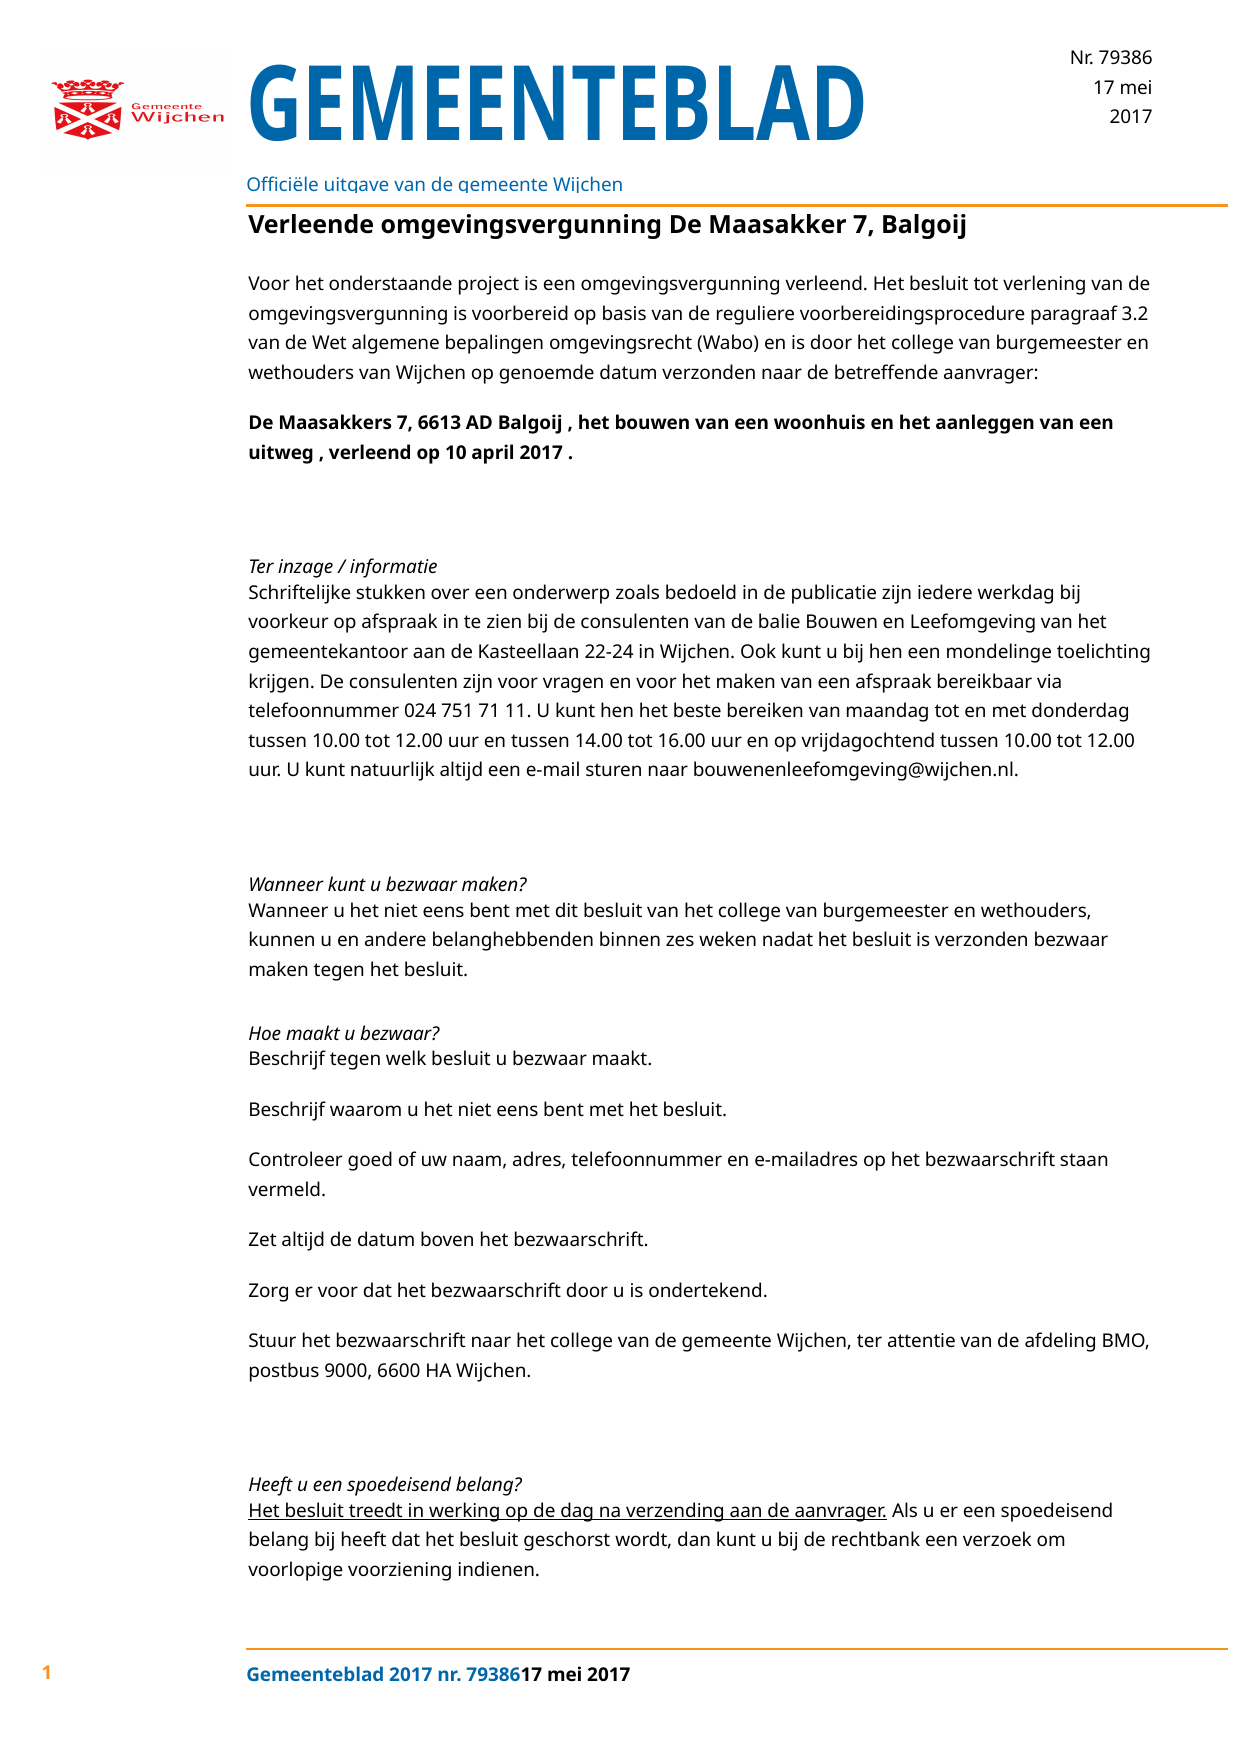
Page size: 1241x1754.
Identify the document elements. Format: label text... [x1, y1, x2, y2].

text Zorg er voor dat het bezwaarschrift door u is ondertekend. [248, 1277, 1152, 1303]
text Verleende omgevingsvergunning De Maasakker 7, Balgoij [248, 207, 1152, 241]
text Zet altijd de datum boven het bezwaarschrift. [248, 1226, 1152, 1252]
text Ter inzage / informatie [248, 553, 1152, 579]
text Wanneer u het niet eens bent met dit besluit van het college van burgemeester en wethouders, kunnen u en andere belanghebbenden binnen zes weken nadat het besluit is verzonden bezwaar maken tegen het besluit. [248, 897, 1152, 982]
text Het besluit treedt in werking op de dag na verzending aan de aanvrager. Als u er een spoedeisend belang bij heeft dat het besluit geschorst wordt, dan kunt u bij de rechtbank een verzoek om voorlopige voorziening indienen. [248, 1497, 1152, 1582]
picture [41, 47, 231, 172]
text Controleer goed of uw naam, adres, telefoonnummer en e-mailadres op het bezwaarschrift staan vermeld. [248, 1146, 1152, 1202]
text Schriftelijke stukken over een onderwerp zoals bedoeld in de publicatie zijn iedere werkdag bij voorkeur op afspraak in te zien bij de consulenten van de balie Bouwen en Leefomgeving van het gemeentekantoor aan de Kasteellaan 22-24 in Wijchen. Ook kunt u bij hen een mondelinge toelichting krijgen. De consulenten zijn voor vragen en voor het maken van een afspraak bereikbaar via telefoonnummer 024 751 71 11. U kunt hen het beste bereiken van maandag tot en met donderdag tussen 10.00 tot 12.00 uur en tussen 14.00 tot 16.00 uur en op vrijdagochtend tussen 10.00 tot 12.00 uur. U kunt natuurlijk altijd een e-mail sturen naar bouwenenleefomgeving@wijchen.nl. [248, 579, 1152, 782]
text De Maasakkers 7, 6613 AD Balgoij , het bouwen van een woonhuis en het aanleggen van een uitweg , verleend op 10 april 2017 . [248, 409, 1152, 465]
text Beschrijf tegen welk besluit u bezwaar maakt. [248, 1046, 1152, 1071]
text Wanneer kunt u bezwaar maken? [248, 871, 1152, 897]
text Stuur het bezwaarschrift naar het college van de gemeente Wijchen, ter attentie van de afdeling BMO, postbus 9000, 6600 HA Wijchen. [248, 1327, 1152, 1383]
text Voor het onderstaande project is een omgevingsvergunning verleend. Het besluit tot verlening van de omgevingsvergunning is voorbereid op basis van de reguliere voorbereidingsprocedure paragraaf 3.2 van de Wet algemene bepalingen omgevingsrecht (Wabo) en is door het college van burgemeester en wethouders van Wijchen op genoemde datum verzonden naar de betreffende aanvrager: [248, 270, 1152, 385]
text Beschrijf waarom u het niet eens bent met het besluit. [248, 1096, 1152, 1122]
text Heeft u een spoedeisend belang? [248, 1471, 1152, 1497]
text Hoe maakt u bezwaar? [248, 1020, 1152, 1046]
